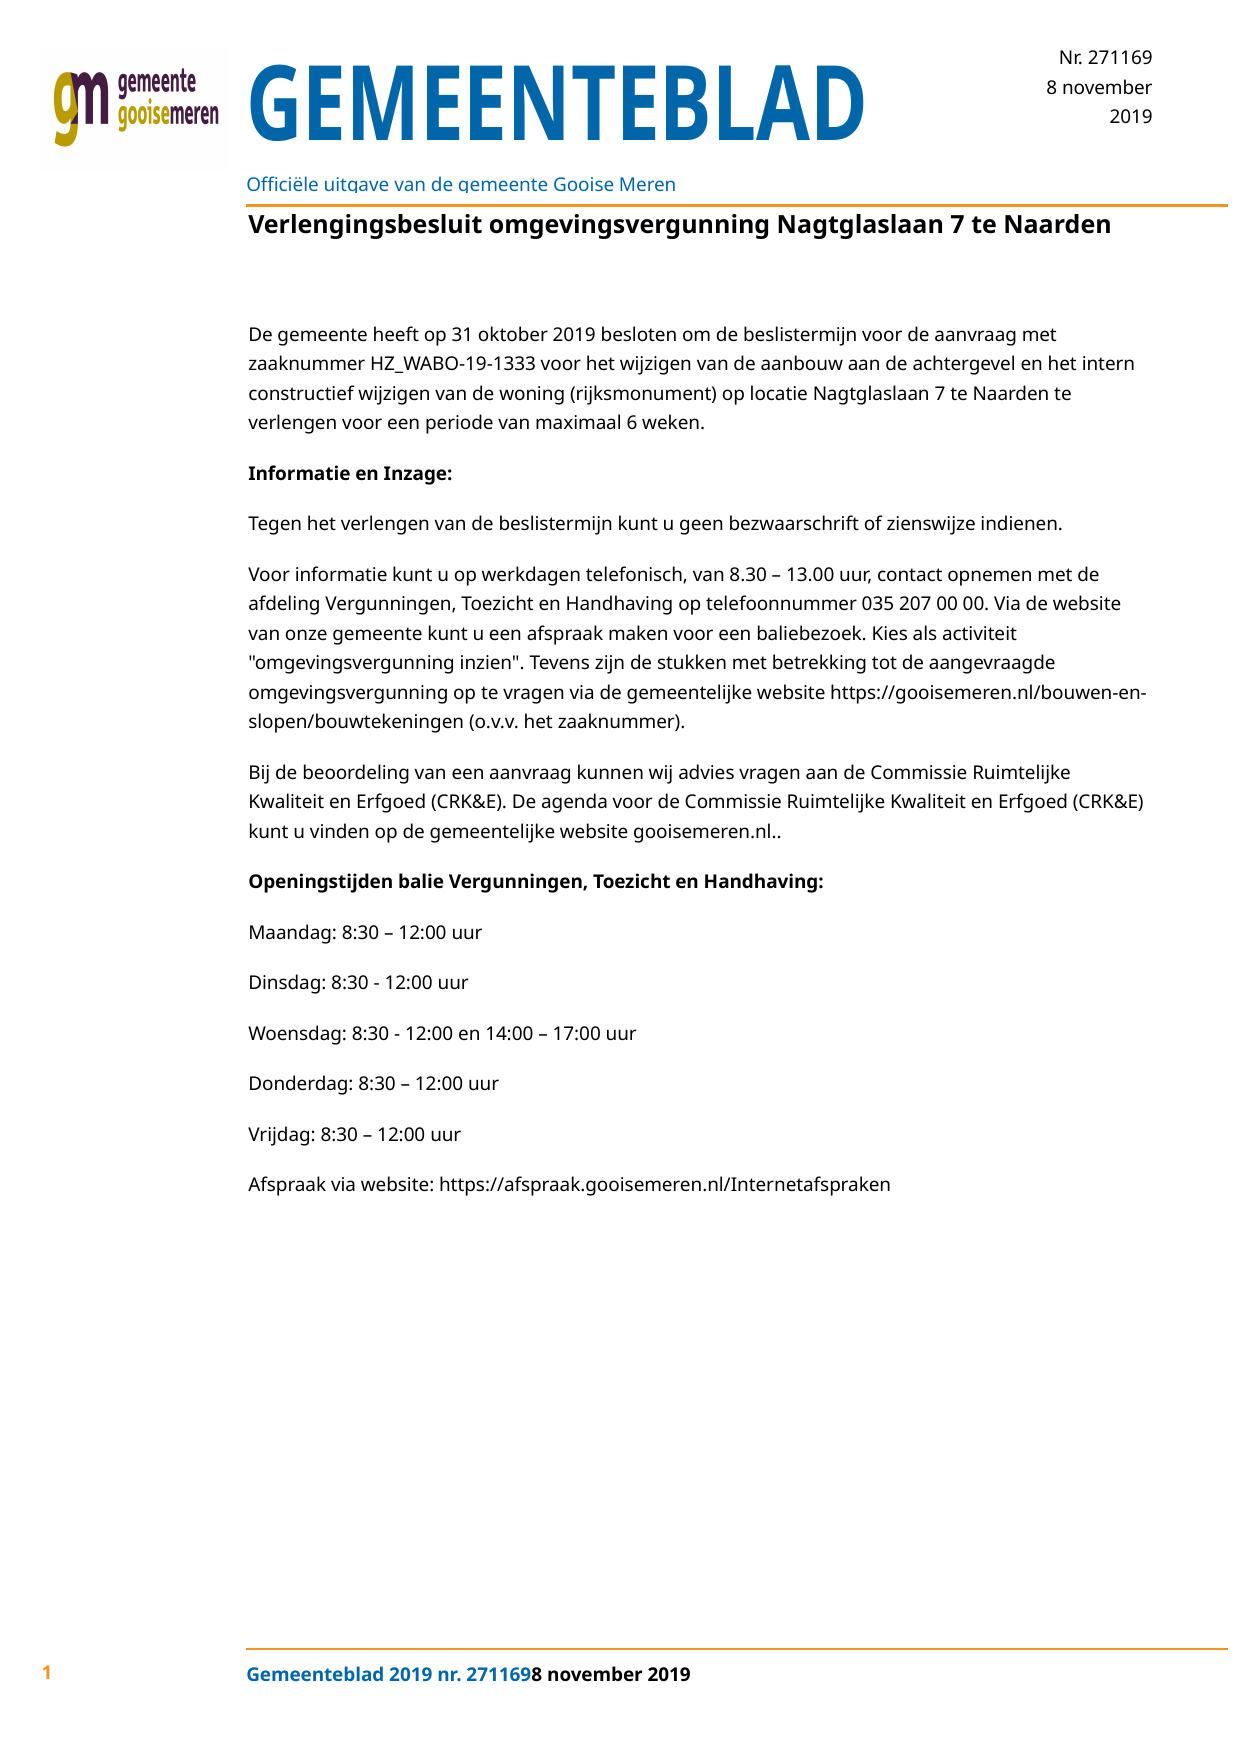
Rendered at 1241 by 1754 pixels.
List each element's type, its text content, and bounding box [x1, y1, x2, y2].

text Openingstijden balie Vergunningen, Toezicht en Handhaving: [248, 869, 1152, 894]
text Bij de beoordeling van een aanvraag kunnen wij advies vragen aan de Commissie Ruimtelijke Kwaliteit en Erfgoed (CRK&E). De agenda voor de Commissie Ruimtelijke Kwaliteit en Erfgoed (CRK&E) kunt u vinden op de gemeentelijke website gooisemeren.nl.. [248, 759, 1152, 844]
text Verlengingsbesluit omgevingsvergunning Nagtglaslaan 7 te Naarden [248, 207, 1152, 241]
text Afspraak via website: https://afspraak.gooisemeren.nl/Internetafspraken [248, 1171, 1152, 1197]
text Dinsdag: 8:30 - 12:00 uur [248, 969, 1152, 995]
text Donderdag: 8:30 – 12:00 uur [248, 1070, 1152, 1096]
text De gemeente heeft op 31 oktober 2019 besloten om de beslistermijn voor de aanvraag met zaaknummer HZ_WABO-19-1333 voor het wijzigen van de aanbouw aan de achtergevel en het intern constructief wijzigen van de woning (rijksmonument) op locatie Nagtglaslaan 7 te Naarden te verlengen voor een periode van maximaal 6 weken. [248, 321, 1152, 435]
text Tegen het verlengen van de beslistermijn kunt u geen bezwaarschrift of zienswijze indienen. [248, 510, 1152, 536]
text Maandag: 8:30 – 12:00 uur [248, 919, 1152, 945]
picture [41, 47, 231, 172]
text Woensdag: 8:30 - 12:00 en 14:00 – 17:00 uur [248, 1020, 1152, 1046]
text Informatie en Inzage: [248, 460, 1152, 486]
text Voor informatie kunt u op werkdagen telefonisch, van 8.30 – 13.00 uur, contact opnemen met de afdeling Vergunningen, Toezicht en Handhaving op telefoonnummer 035 207 00 00. Via de website van onze gemeente kunt u een afspraak maken voor een baliebezoek. Kies als activiteit "omgevingsvergunning inzien". Tevens zijn de stukken met betrekking tot de aangevraagde omgevingsvergunning op te vragen via de gemeentelijke website https://gooisemeren.nl/bouwen-en-slopen/bouwtekeningen (o.v.v. het zaaknummer). [248, 561, 1152, 734]
text Vrijdag: 8:30 – 12:00 uur [248, 1121, 1152, 1146]
